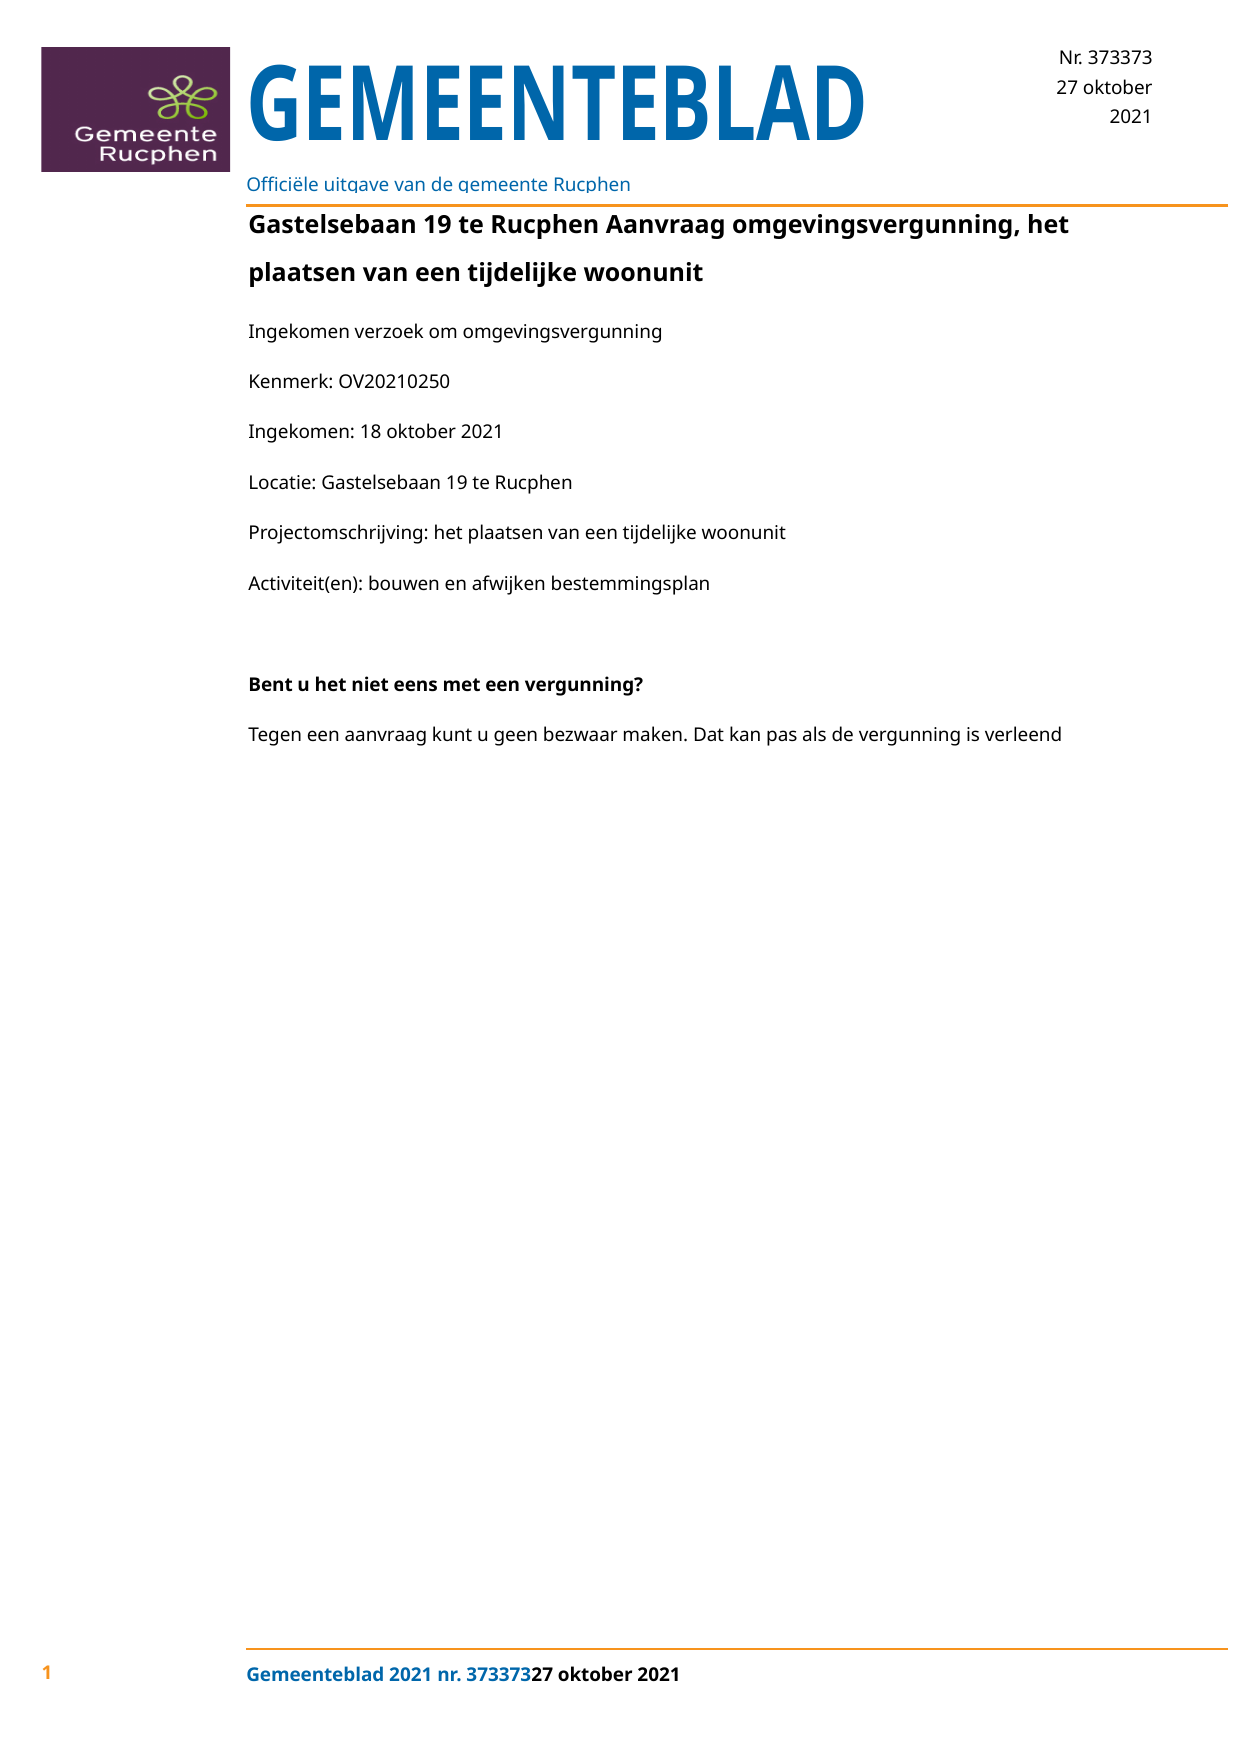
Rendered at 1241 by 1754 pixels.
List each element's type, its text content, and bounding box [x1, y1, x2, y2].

text Activiteit(en): bouwen en afwijken bestemmingsplan [248, 570, 1152, 596]
text Ingekomen verzoek om omgevingsvergunning [248, 318, 1152, 344]
picture [41, 47, 231, 172]
text Locatie: Gastelsebaan 19 te Rucphen [248, 469, 1152, 495]
text Ingekomen: 18 oktober 2021 [248, 419, 1152, 444]
text Kenmerk: OV20210250 [248, 368, 1152, 394]
text Projectomschrijving: het plaatsen van een tijdelijke woonunit [248, 519, 1152, 545]
text Bent u het niet eens met een vergunning? [248, 671, 1152, 697]
text Gastelsebaan 19 te Rucphen Aanvraag omgevingsvergunning, het plaatsen van een tijdelijke woonunit [248, 207, 1152, 288]
text Tegen een aanvraag kunt u geen bezwaar maken. Dat kan pas als de vergunning is verleend [248, 721, 1152, 747]
